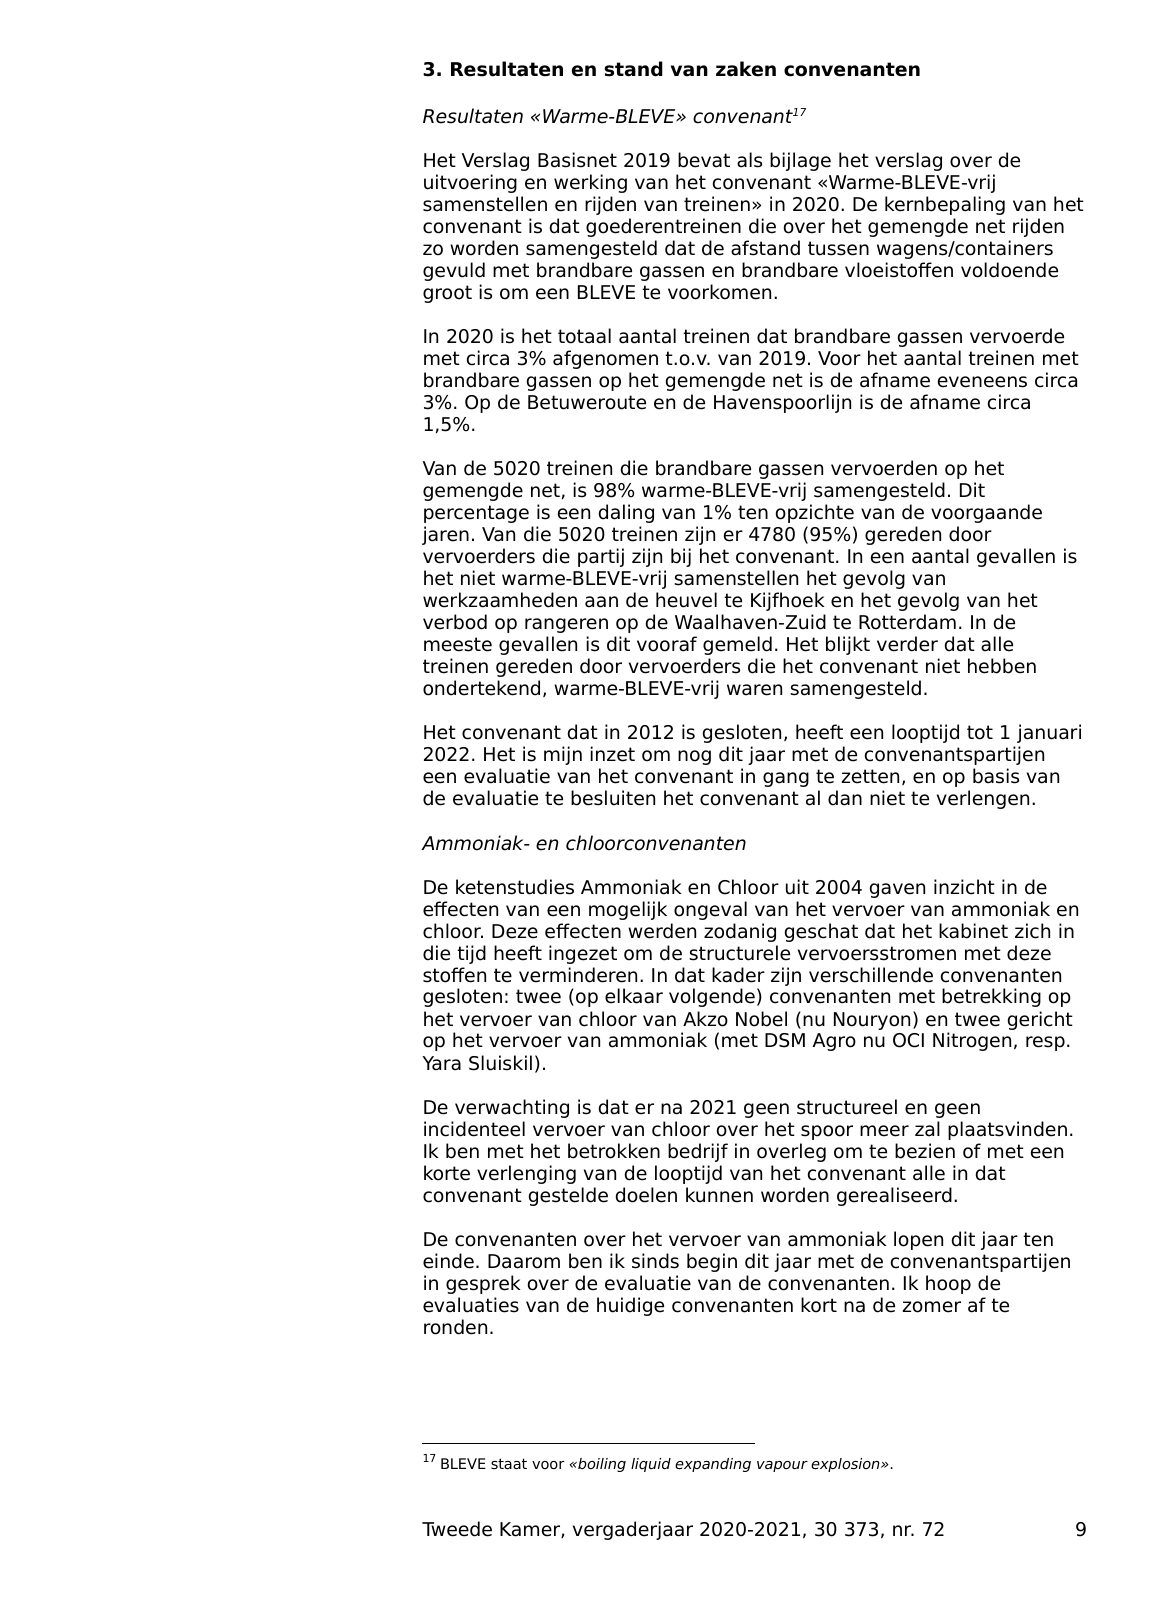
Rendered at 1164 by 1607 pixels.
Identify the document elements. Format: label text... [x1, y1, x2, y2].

text Het convenant dat in 2012 is gesloten, heeft een looptijd tot 1 januari 2022. Het is mijn inzet om nog dit jaar met de convenantspartijen een evaluatie van het convenant in gang te zetten, en op basis van de evaluatie te besluiten het convenant al dan niet te verlengen. [422, 722, 1087, 810]
text Het Verslag Basisnet 2019 bevat als bijlage het verslag over de uitvoering en werking van het convenant «Warme-BLEVE-vrij samenstellen en rijden van treinen» in 2020. De kernbepaling van het convenant is dat goederentreinen die over het gemengde net rijden zo worden samengesteld dat de afstand tussen wagens/containers gevuld met brandbare gassen en brandbare vloeistoffen voldoende groot is om een BLEVE te voorkomen. [422, 150, 1087, 304]
subtitle Resultaten «Warme-BLEVE» convenant [422, 106, 1087, 128]
text De ketenstudies Ammoniak en Chloor uit 2004 gaven inzicht in de effecten van een mogelijk ongeval van het vervoer van ammoniak en chloor. Deze effecten werden zodanig geschat dat het kabinet zich in die tijd heeft ingezet om de structurele vervoersstromen met deze stoffen te verminderen. In dat kader zijn verschillende convenanten gesloten: twee (op elkaar volgende) convenanten met betrekking op het vervoer van chloor van Akzo Nobel (nu Nouryon) en twee gericht op het vervoer van ammoniak (met DSM Agro nu OCI Nitrogen, resp. Yara Sluiskil). [422, 877, 1087, 1074]
subtitle 3. Resultaten en stand van zaken convenanten [422, 59, 1087, 81]
text BLEVE staat voor «boiling liquid expanding vapour explosion». [422, 1452, 1087, 1474]
subtitle Ammoniak- en chloorconvenanten [422, 832, 1087, 854]
text De verwachting is dat er na 2021 geen structureel en geen incidenteel vervoer van chloor over het spoor meer zal plaatsvinden. Ik ben met het betrokken bedrijf in overleg om te bezien of met een korte verlenging van de looptijd van het convenant alle in dat convenant gestelde doelen kunnen worden gerealiseerd. [422, 1097, 1087, 1206]
text Van de 5020 treinen die brandbare gassen vervoerden op het gemengde net, is 98% warme-BLEVE-vrij samengesteld. Dit percentage is een daling van 1% ten opzichte van de voorgaande jaren. Van die 5020 treinen zijn er 4780 (95%) gereden door vervoerders die partij zijn bij het convenant. In een aantal gevallen is het niet warme-BLEVE-vrij samenstellen het gevolg van werkzaamheden aan de heuvel te Kijfhoek en het gevolg van het verbod op rangeren op de Waalhaven-Zuid te Rotterdam. In de meeste gevallen is dit vooraf gemeld. Het blijkt verder dat alle treinen gereden door vervoerders die het convenant niet hebben ondertekend, warme-BLEVE-vrij waren samengesteld. [422, 458, 1087, 700]
text In 2020 is het totaal aantal treinen dat brandbare gassen vervoerde met circa 3% afgenomen t.o.v. van 2019. Voor het aantal treinen met brandbare gassen op het gemengde net is de afname eveneens circa 3%. Op de Betuweroute en de Havenspoorlijn is de afname circa 1,5%. [422, 326, 1087, 436]
text De convenanten over het vervoer van ammoniak lopen dit jaar ten einde. Daarom ben ik sinds begin dit jaar met de convenantspartijen in gesprek over de evaluatie van de convenanten. Ik hoop de evaluaties van de huidige convenanten kort na de zomer af te ronden. [422, 1229, 1087, 1338]
